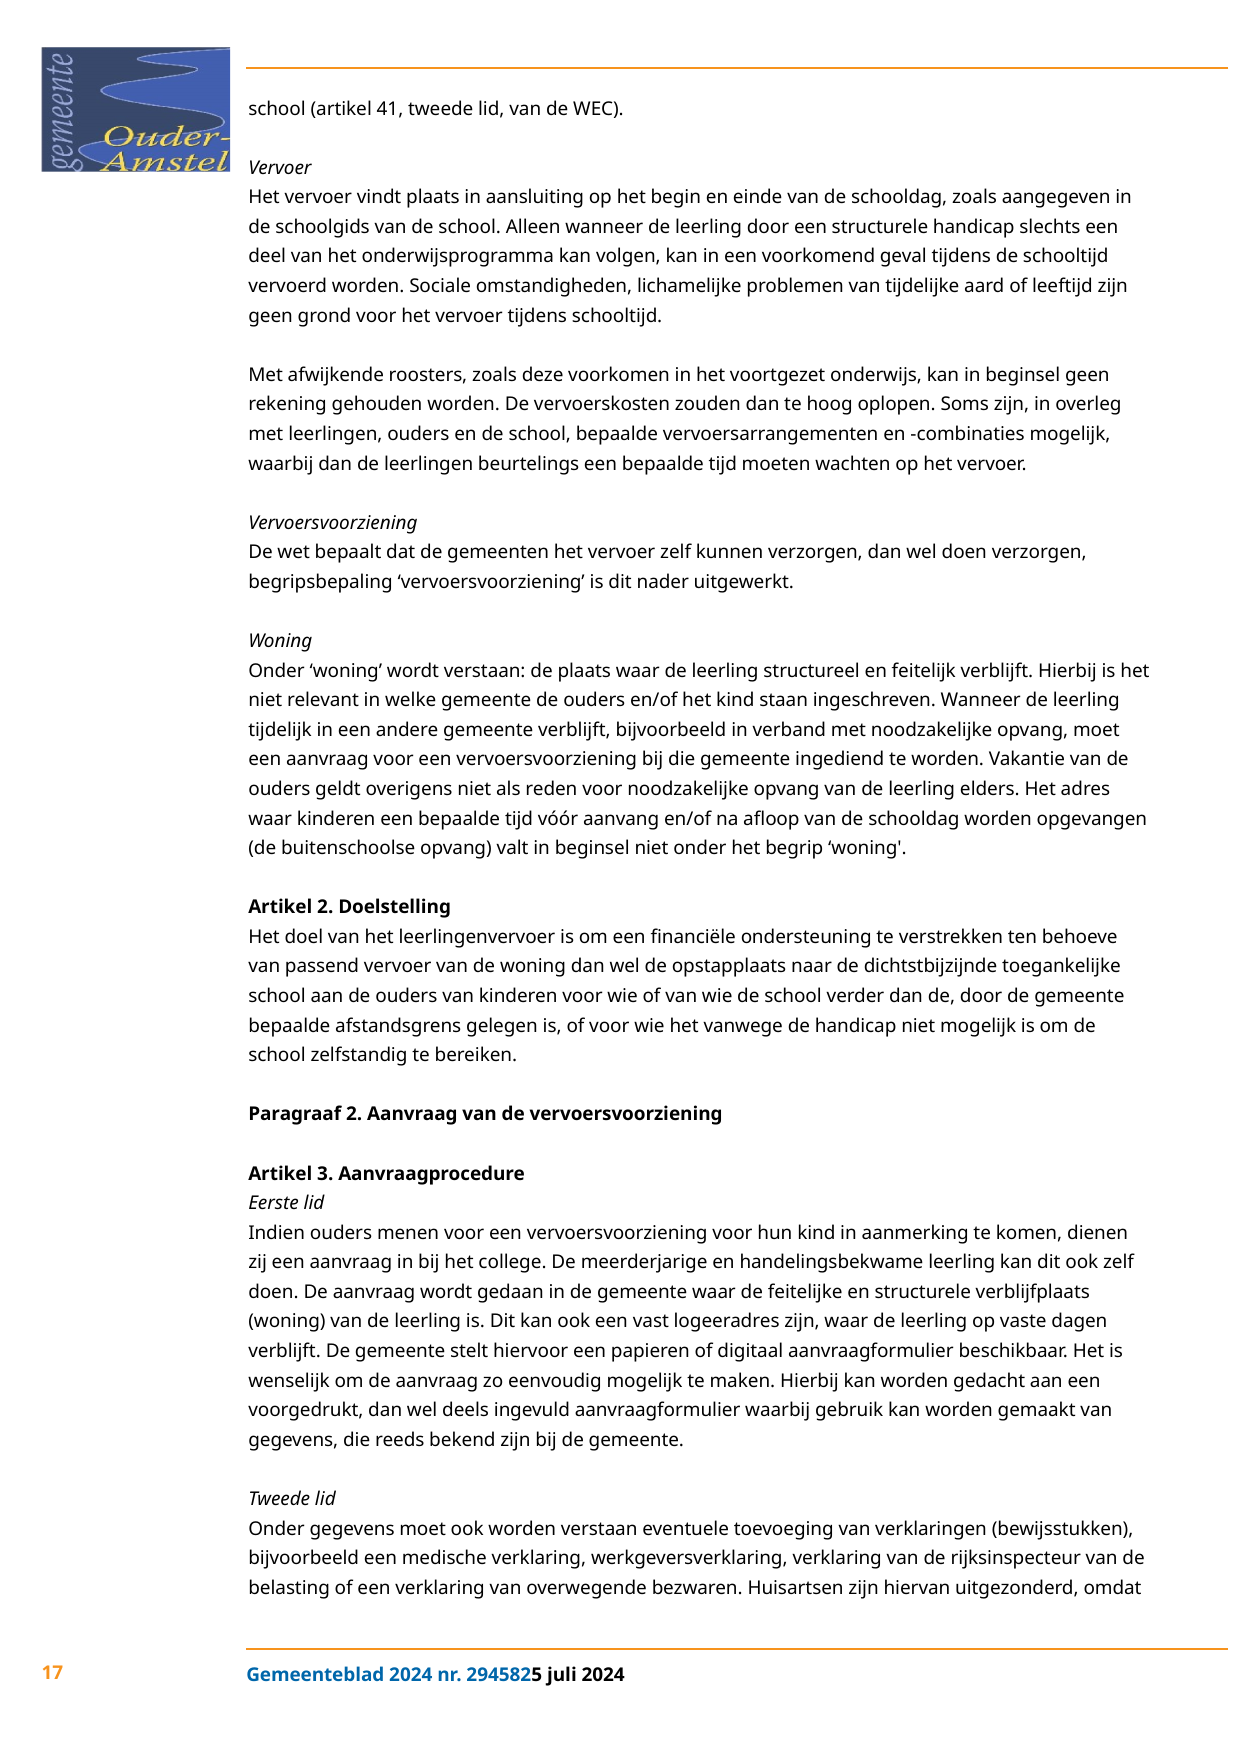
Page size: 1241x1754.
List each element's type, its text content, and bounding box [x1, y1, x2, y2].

picture [41, 47, 231, 172]
text Paragraaf 2. Aanvraag van de vervoersvoorziening [248, 1101, 1152, 1126]
text Eerste lid [248, 1189, 1152, 1215]
text De wet bepaalt dat de gemeenten het vervoer zelf kunnen verzorgen, dan wel doen verzorgen, begripsbepaling ‘vervoersvoorziening’ is dit nader uitgewerkt. [248, 538, 1152, 594]
text Tweede lid [248, 1485, 1152, 1511]
text Artikel 3. Aanvraagprocedure [248, 1160, 1152, 1186]
text Onder gegevens moet ook worden verstaan eventuele toevoeging van verklaringen (bewijsstukken), bijvoorbeeld een medische verklaring, werkgeversverklaring, verklaring van de rijksinspecteur van de belasting of een verklaring van overwegende bezwaren. Huisartsen zijn hiervan uitgezonderd, omdat [248, 1515, 1152, 1600]
text Vervoer [248, 154, 1152, 180]
text Met afwijkende roosters, zoals deze voorkomen in het voortgezet onderwijs, kan in beginsel geen rekening gehouden worden. De vervoerskosten zouden dan te hoog oplopen. Soms zijn, in overleg met leerlingen, ouders en de school, bepaalde vervoersarrangementen en -combinaties mogelijk, waarbij dan de leerlingen beurtelings een bepaalde tijd moeten wachten op het vervoer. [248, 361, 1152, 476]
text school (artikel 41, tweede lid, van de WEC). [248, 95, 1152, 121]
text Artikel 2. Doelstelling [248, 893, 1152, 919]
text Vervoersvoorziening [248, 509, 1152, 535]
text Indien ouders menen voor een vervoersvoorziening voor hun kind in aanmerking te komen, dienen zij een aanvraag in bij het college. De meerderjarige en handelingsbekwame leerling kan dit ook zelf doen. De aanvraag wordt gedaan in de gemeente waar de feitelijke en structurele verblijfplaats (woning) van de leerling is. Dit kan ook een vast logeeradres zijn, waar de leerling op vaste dagen verblijft. De gemeente stelt hiervoor een papieren of digitaal aanvraagformulier beschikbaar. Het is wenselijk om de aanvraag zo eenvoudig mogelijk te maken. Hierbij kan worden gedacht aan een voorgedrukt, dan wel deels ingevuld aanvraagformulier waarbij gebruik kan worden gemaakt van gegevens, die reeds bekend zijn bij de gemeente. [248, 1219, 1152, 1452]
text Het doel van het leerlingenvervoer is om een financiële ondersteuning te verstrekken ten behoeve van passend vervoer van de woning dan wel de opstapplaats naar de dichtstbijzijnde toegankelijke school aan de ouders van kinderen voor wie of van wie de school verder dan de, door de gemeente bepaalde afstandsgrens gelegen is, of voor wie het vanwege de handicap niet mogelijk is om de school zelfstandig te bereiken. [248, 923, 1152, 1067]
text Woning [248, 627, 1152, 653]
text Onder ‘woning’ wordt verstaan: de plaats waar de leerling structureel en feitelijk verblijft. Hierbij is het niet relevant in welke gemeente de ouders en/of het kind staan ingeschreven. Wanneer de leerling tijdelijk in een andere gemeente verblijft, bijvoorbeeld in verband met noodzakelijke opvang, moet een aanvraag voor een vervoersvoorziening bij die gemeente ingediend te worden. Vakantie van de ouders geldt overigens niet als reden voor noodzakelijke opvang van de leerling elders. Het adres waar kinderen een bepaalde tijd vóór aanvang en/of na afloop van de schooldag worden opgevangen (de buitenschoolse opvang) valt in beginsel niet onder het begrip ‘woning'. [248, 657, 1152, 860]
text Het vervoer vindt plaats in aansluiting op het begin en einde van de schooldag, zoals aangegeven in de schoolgids van de school. Alleen wanneer de leerling door een structurele handicap slechts een deel van het onderwijsprogramma kan volgen, kan in een voorkomend geval tijdens de schooltijd vervoerd worden. Sociale omstandigheden, lichamelijke problemen van tijdelijke aard of leeftijd zijn geen grond voor het vervoer tijdens schooltijd. [248, 183, 1152, 328]
